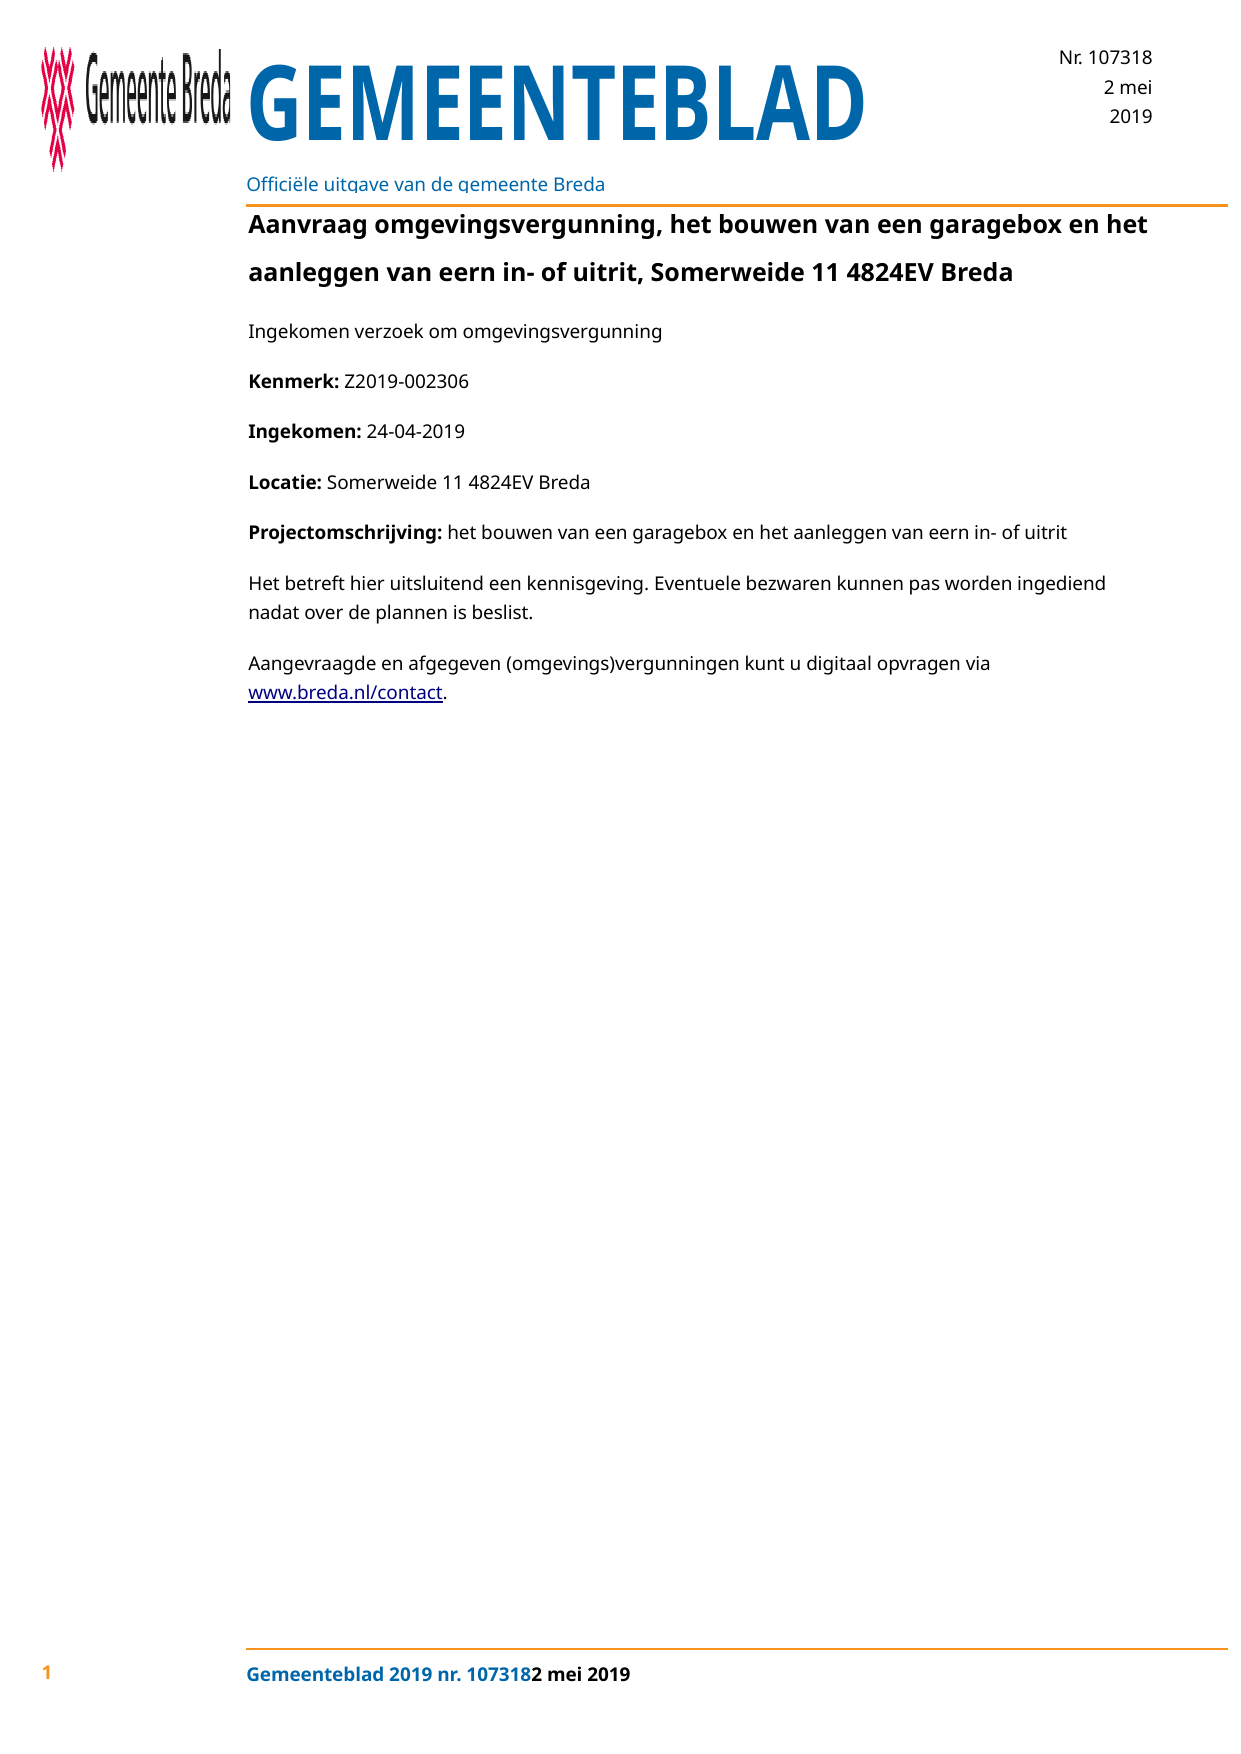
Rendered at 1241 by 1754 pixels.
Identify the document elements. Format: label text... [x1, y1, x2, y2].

picture [41, 47, 231, 172]
text Ingekomen verzoek om omgevingsvergunning [248, 318, 1152, 344]
text Ingekomen: 24-04-2019 [248, 419, 1152, 444]
text Locatie: Somerweide 11 4824EV Breda [248, 469, 1152, 495]
text Kenmerk: Z2019-002306 [248, 368, 1152, 394]
text Aanvraag omgevingsvergunning, het bouwen van een garagebox en het aanleggen van eern in- of uitrit, Somerweide 11 4824EV Breda [248, 207, 1152, 288]
text Projectomschrijving: het bouwen van een garagebox en het aanleggen van eern in- of uitrit [248, 519, 1152, 545]
text Aangevraagde en afgegeven (omgevings)vergunningen kunt u digitaal opvragen via www.breda.nl/contact. [248, 650, 1152, 705]
text Het betreft hier uitsluitend een kennisgeving. Eventuele bezwaren kunnen pas worden ingediend nadat over de plannen is beslist. [248, 570, 1152, 625]
